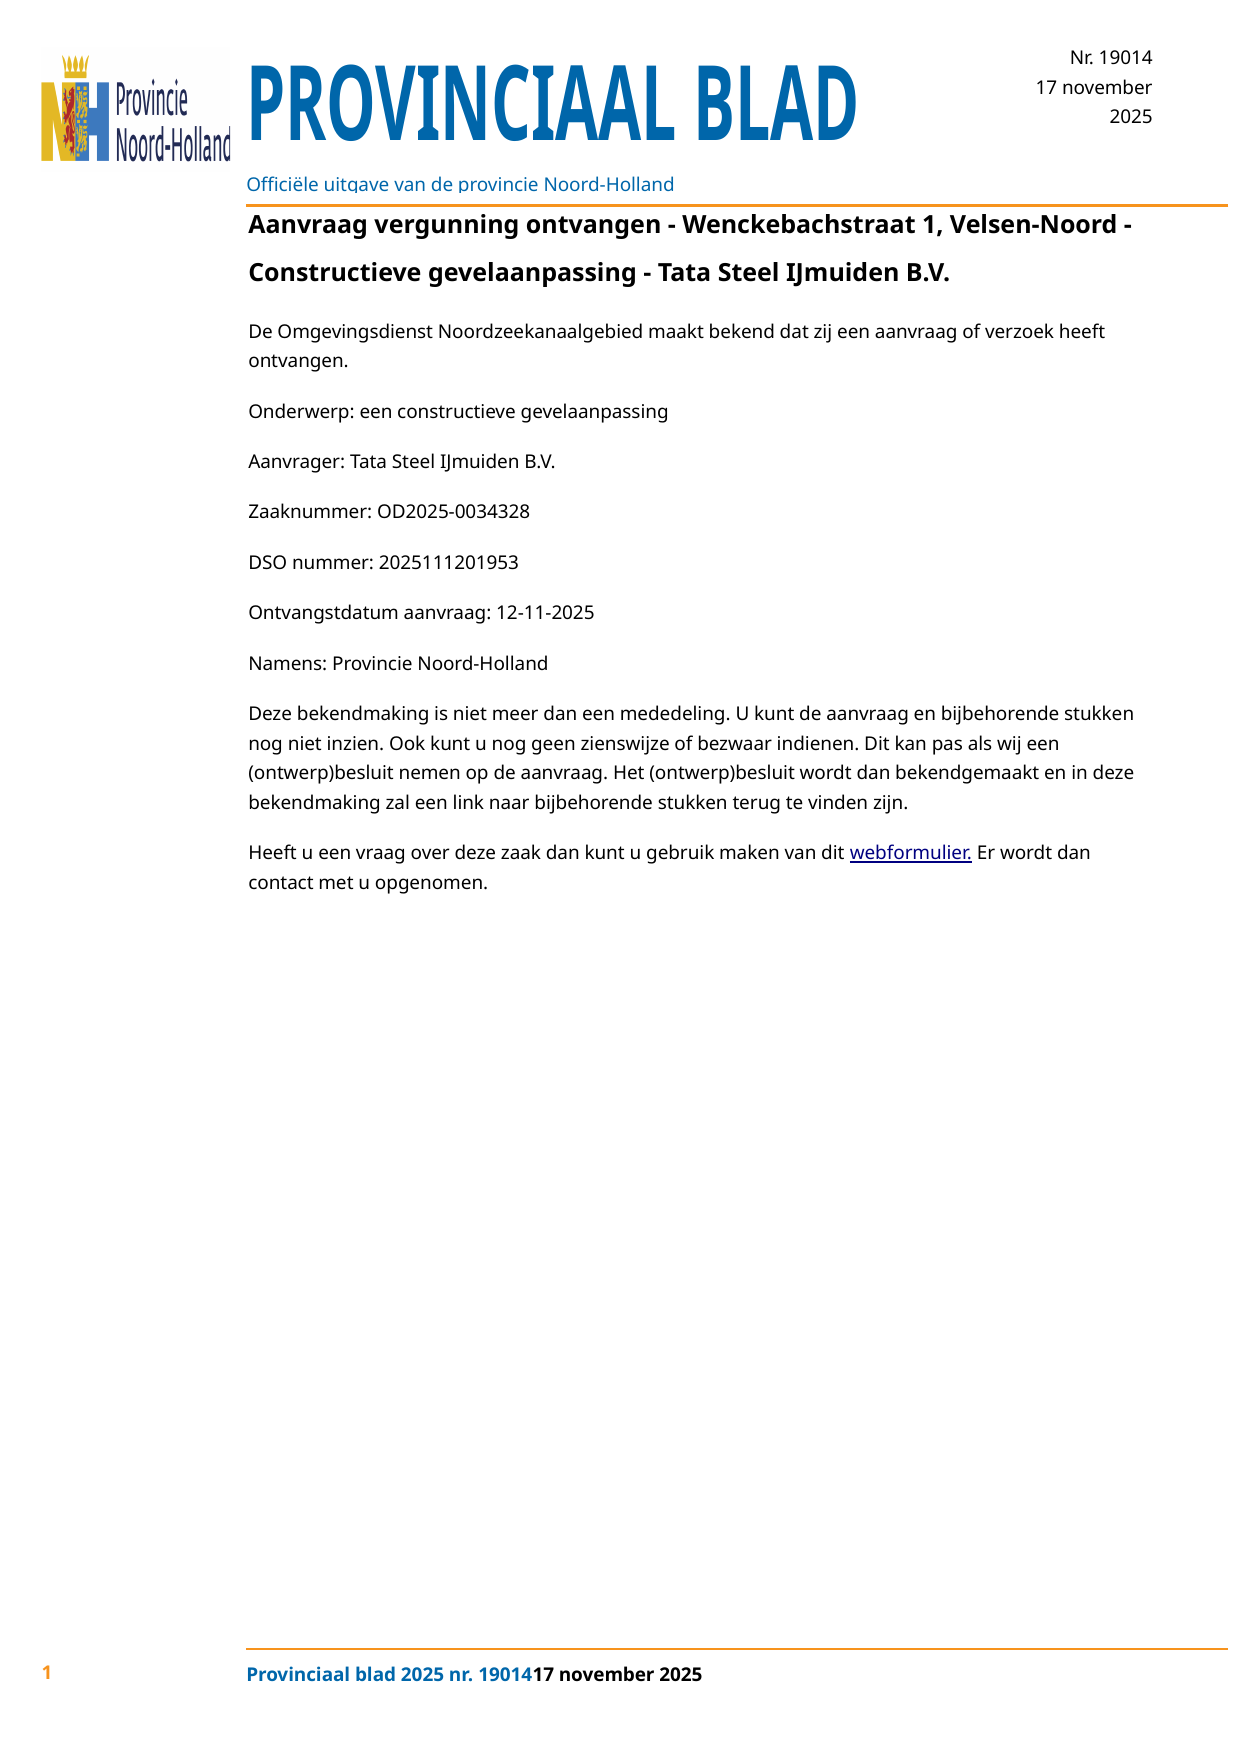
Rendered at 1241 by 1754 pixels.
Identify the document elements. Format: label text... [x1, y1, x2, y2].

text De Omgevingsdienst Noordzeekanaalgebied maakt bekend dat zij een aanvraag of verzoek heeft ontvangen. [248, 318, 1152, 373]
text DSO nummer: 2025111201953 [248, 549, 1152, 575]
text Deze bekendmaking is niet meer dan een mededeling. U kunt de aanvraag en bijbehorende stukken nog niet inzien. Ook kunt u nog geen zienswijze of bezwaar indienen. Dit kan pas als wij een (ontwerp)besluit nemen op de aanvraag. Het (ontwerp)besluit wordt dan bekendgemaakt en in deze bekendmaking zal een link naar bijbehorende stukken terug te vinden zijn. [248, 700, 1152, 815]
text Aanvraag vergunning ontvangen - Wenckebachstraat 1, Velsen-Noord - Constructieve gevelaanpassing - Tata Steel IJmuiden B.V. [248, 207, 1152, 288]
text Zaaknummer: OD2025-0034328 [248, 499, 1152, 524]
picture [41, 47, 231, 172]
text Aanvrager: Tata Steel IJmuiden B.V. [248, 448, 1152, 474]
text Namens: Provincie Noord-Holland [248, 650, 1152, 676]
text Ontvangstdatum aanvraag: 12-11-2025 [248, 599, 1152, 625]
text Onderwerp: een constructieve gevelaanpassing [248, 398, 1152, 424]
text Heeft u een vraag over deze zaak dan kunt u gebruik maken van dit webformulier. Er wordt dan contact met u opgenomen. [248, 839, 1152, 895]
